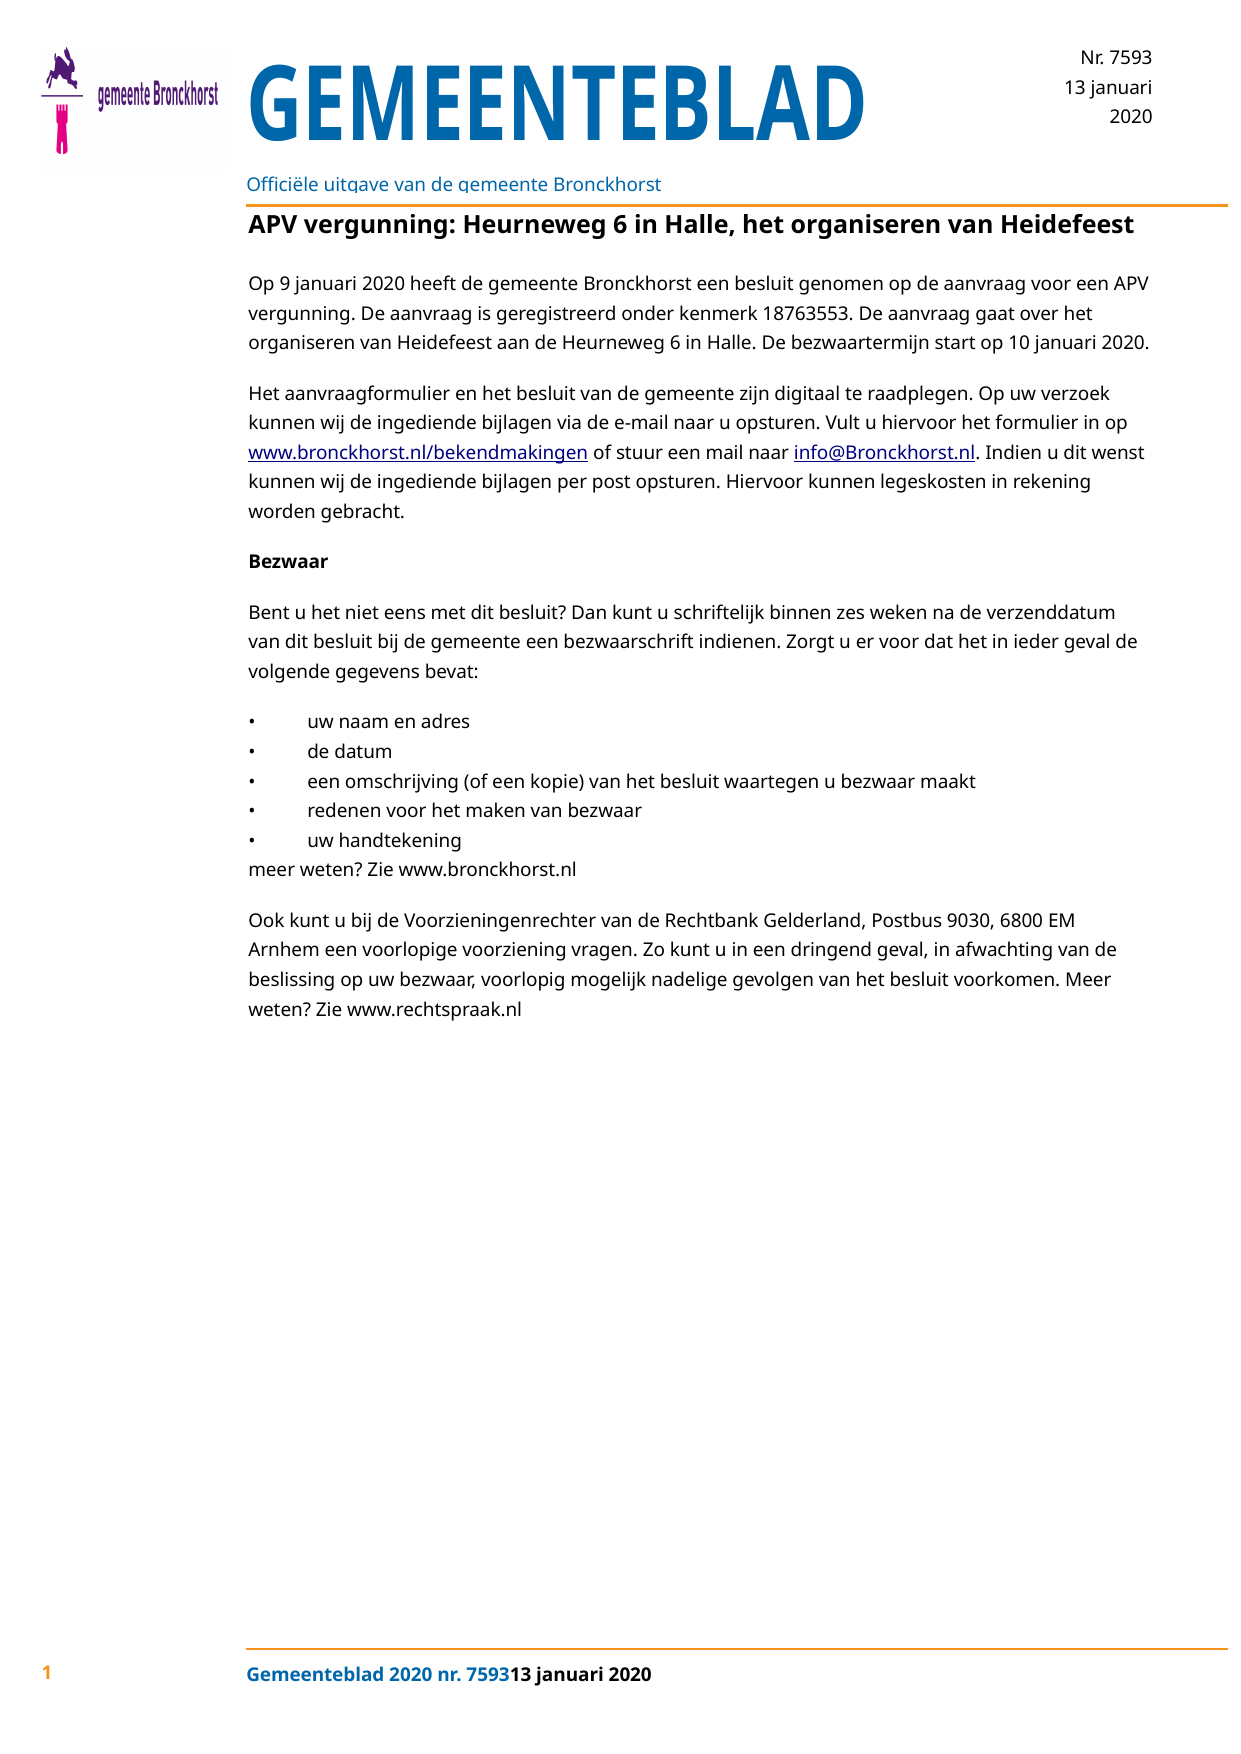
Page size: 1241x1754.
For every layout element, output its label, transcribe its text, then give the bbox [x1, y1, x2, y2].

picture [41, 47, 231, 172]
list uw handtekening [248, 827, 1152, 853]
text Het aanvraagformulier en het besluit van de gemeente zijn digitaal te raadplegen. Op uw verzoek kunnen wij de ingediende bijlagen via de e-mail naar u opsturen. Vult u hiervoor het formulier in op www.bronckhorst.nl/bekendmakingen of stuur een mail naar info@Bronckhorst.nl. Indien u dit wenst kunnen wij de ingediende bijlagen per post opsturen. Hiervoor kunnen legeskosten in rekening worden gebracht. [248, 380, 1152, 524]
text Ook kunt u bij de Voorzieningenrechter van de Rechtbank Gelderland, Postbus 9030, 6800 EM Arnhem een voorlopige voorziening vragen. Zo kunt u in een dringend geval, in afwachting van de beslissing op uw bezwaar, voorlopig mogelijk nadelige gevolgen van het besluit voorkomen. Meer weten? Zie www.rechtspraak.nl [248, 907, 1152, 1021]
text Bezwaar [248, 549, 1152, 574]
text Op 9 januari 2020 heeft de gemeente Bronckhorst een besluit genomen op de aanvraag voor een APV vergunning. De aanvraag is geregistreerd onder kenmerk 18763553. De aanvraag gaat over het organiseren van Heidefeest aan de Heurneweg 6 in Halle. De bezwaartermijn start op 10 januari 2020. [248, 270, 1152, 355]
text Bent u het niet eens met dit besluit? Dan kunt u schriftelijk binnen zes weken na de verzenddatum van dit besluit bij de gemeente een bezwaarschrift indienen. Zorgt u er voor dat het in ieder geval de volgende gegevens bevat: [248, 599, 1152, 684]
list redenen voor het maken van bezwaar [248, 797, 1152, 823]
text meer weten? Zie www.bronckhorst.nl [248, 857, 1152, 882]
list uw naam en adres [248, 709, 1152, 734]
text APV vergunning: Heurneweg 6 in Halle, het organiseren van Heidefeest [248, 207, 1152, 241]
list een omschrijving (of een kopie) van het besluit waartegen u bezwaar maakt [248, 768, 1152, 793]
list de datum [248, 738, 1152, 764]
